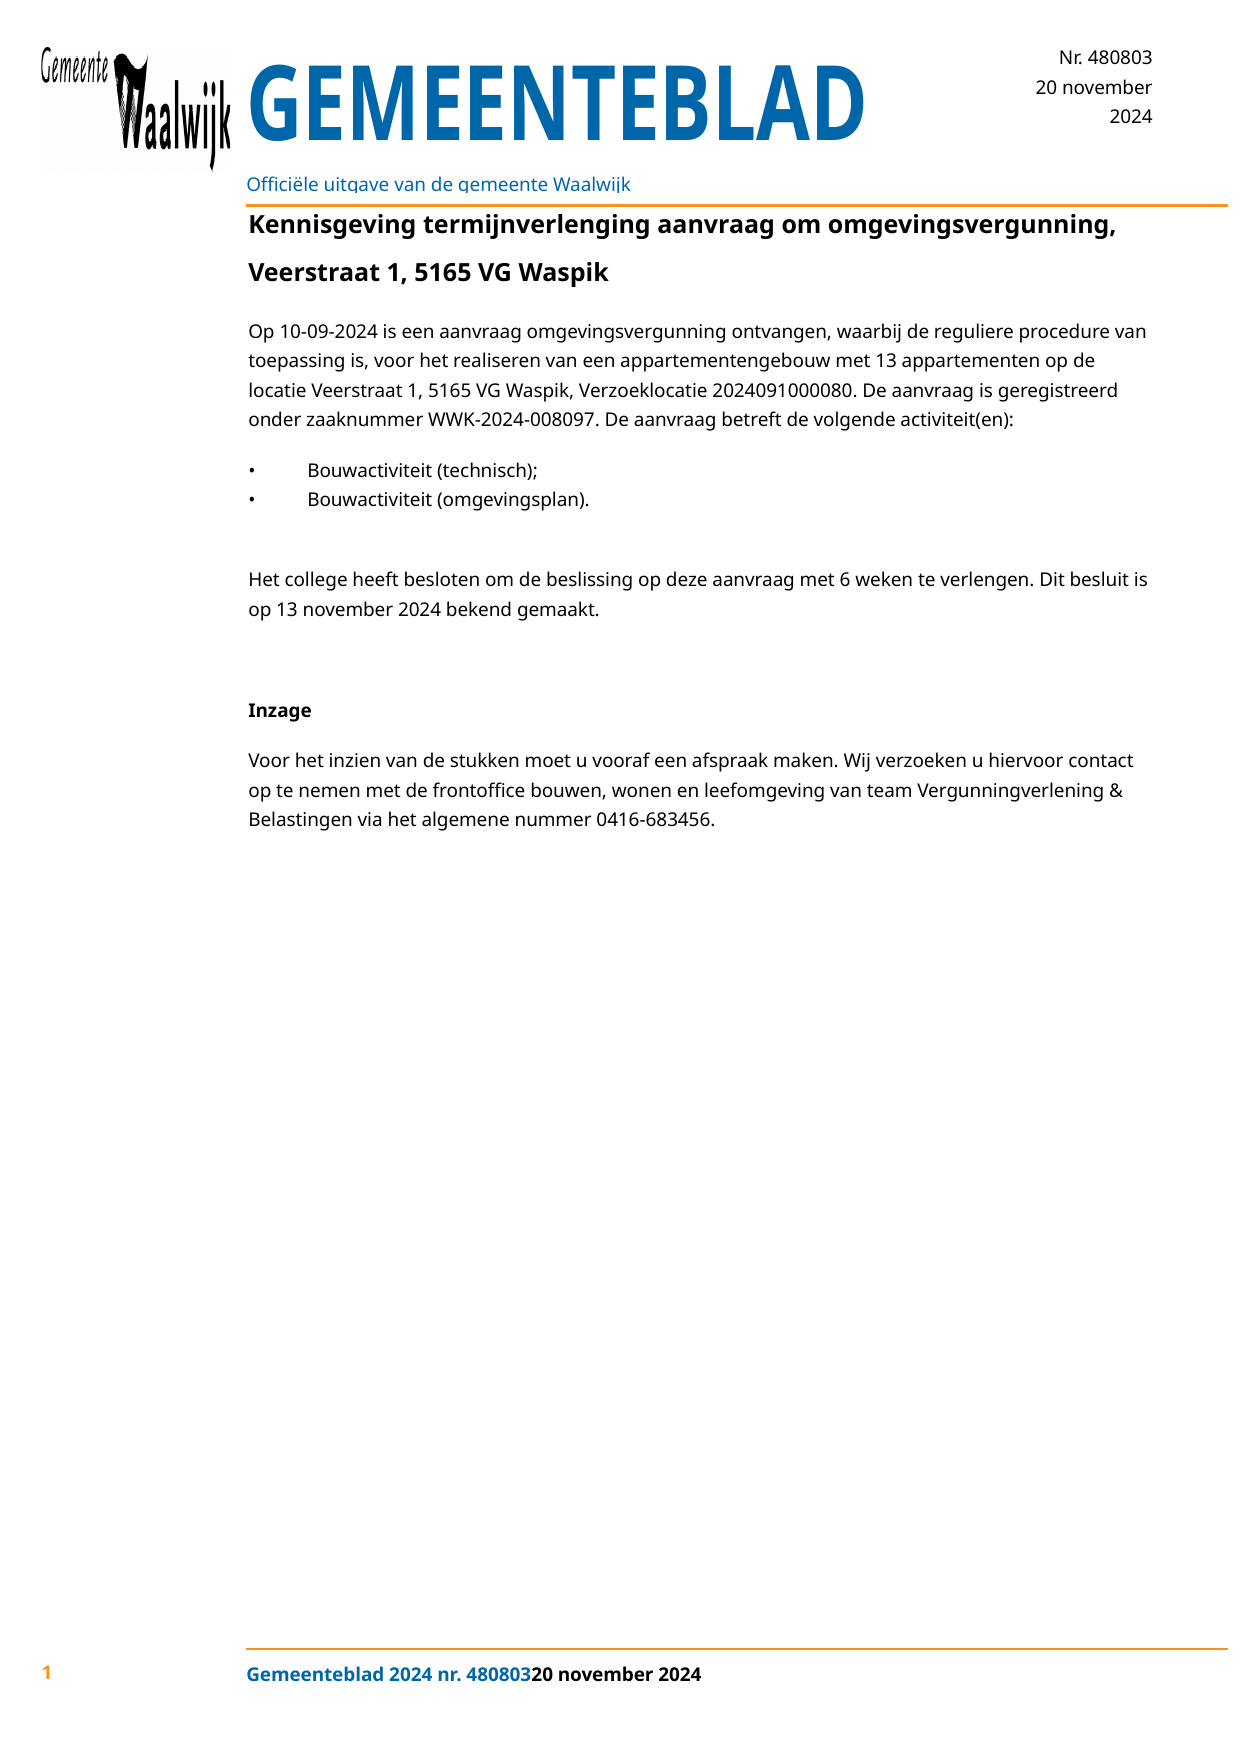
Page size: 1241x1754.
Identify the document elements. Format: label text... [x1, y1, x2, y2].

text Kennisgeving termijnverlenging aanvraag om omgevingsvergunning, Veerstraat 1, 5165 VG Waspik [248, 207, 1152, 288]
list Bouwactiviteit (technisch); [248, 457, 1152, 483]
text Inzage [248, 697, 1152, 723]
text Voor het inzien van de stukken moet u vooraf een afspraak maken. Wij verzoeken u hiervoor contact op te nemen met de frontoffice bouwen, wonen en leefomgeving van team Vergunningverlening & Belastingen via het algemene nummer 0416-683456. [248, 747, 1152, 832]
list Bouwactiviteit (omgevingsplan). [248, 487, 1152, 512]
text Op 10-09-2024 is een aanvraag omgevingsvergunning ontvangen, waarbij de reguliere procedure van toepassing is, voor het realiseren van een appartementengebouw met 13 appartementen op de locatie Veerstraat 1, 5165 VG Waspik, Verzoeklocatie 2024091000080. De aanvraag is geregistreerd onder zaaknummer WWK-2024-008097. De aanvraag betreft de volgende activiteit(en): [248, 318, 1152, 432]
text Het college heeft besloten om de beslissing op deze aanvraag met 6 weken te verlengen. Dit besluit is op 13 november 2024 bekend gemaakt. [248, 567, 1152, 622]
picture [41, 47, 231, 172]
